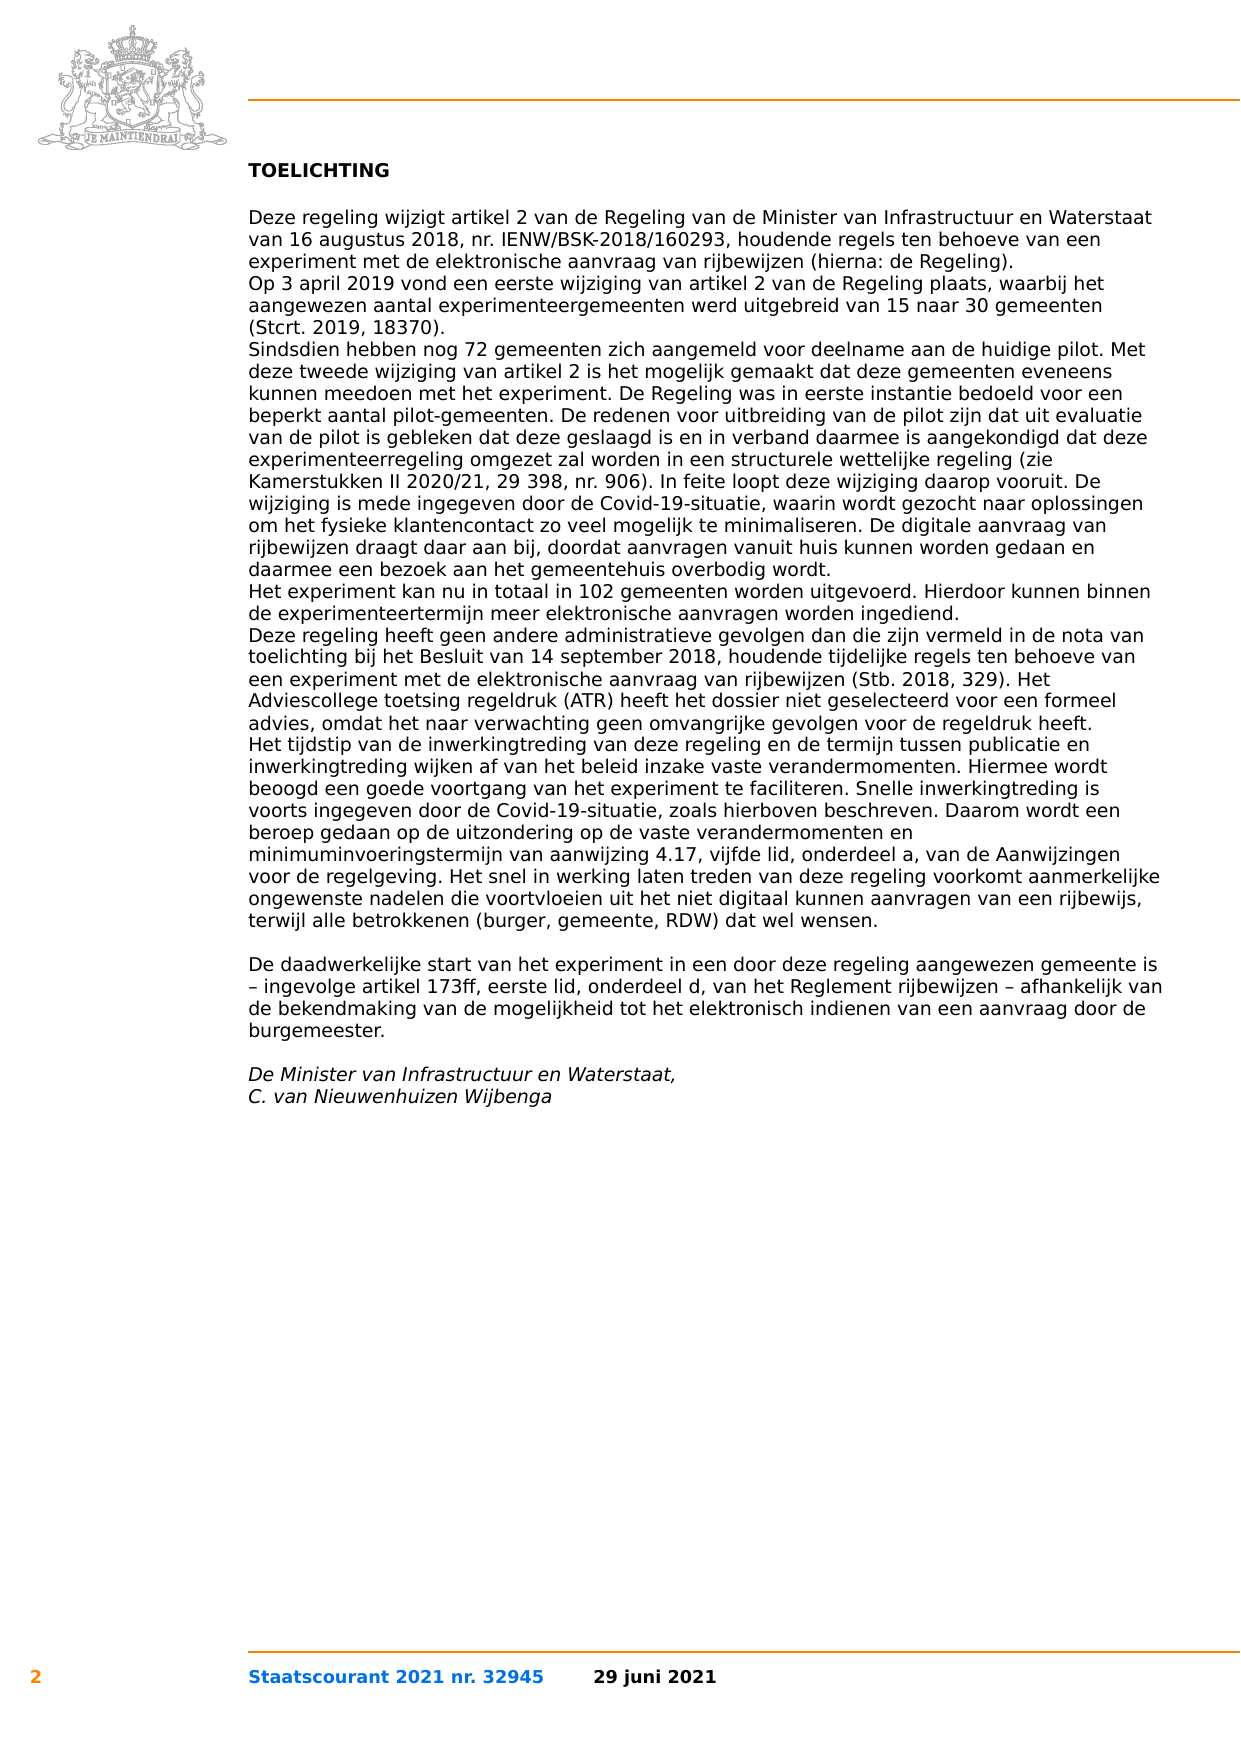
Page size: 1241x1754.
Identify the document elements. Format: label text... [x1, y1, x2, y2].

text Deze regeling wijzigt artikel 2 van de Regeling van de Minister van Infrastructuur en Waterstaat van 16 augustus 2018, nr. IENW/BSK-2018/160293, houdende regels ten behoeve van een experiment met de elektronische aanvraag van rijbewijzen (hierna: de Regeling). [248, 207, 1163, 273]
subtitle TOELICHTING [248, 160, 1163, 182]
text Het experiment kan nu in totaal in 102 gemeenten worden uitgevoerd. Hierdoor kunnen binnen de experimenteertermijn meer elektronische aanvragen worden ingediend. [248, 581, 1163, 624]
text Het tijdstip van de inwerkingtreding van deze regeling en de termijn tussen publicatie en inwerkingtreding wijken af van het beleid inzake vaste verandermomenten. Hiermee wordt beoogd een goede voortgang van het experiment te faciliteren. Snelle inwerkingtreding is voorts ingegeven door de Covid-19-situatie, zoals hierboven beschreven. Daarom wordt een beroep gedaan op de uitzondering op de vaste verandermomenten en minimuminvoeringstermijn van aanwijzing 4.17, vijfde lid, onderdeel a, van de Aanwijzingen voor de regelgeving. Het snel in werking laten treden van deze regeling voorkomt aanmerkelijke ongewenste nadelen die voortvloeien uit het niet digitaal kunnen aanvragen van een rijbewijs, terwijl alle betrokkenen (burger, gemeente, RDW) dat wel wensen. [248, 734, 1163, 932]
text Op 3 april 2019 vond een eerste wijziging van artikel 2 van de Regeling plaats, waarbij het aangewezen aantal experimenteergemeenten werd uitgebreid van 15 naar 30 gemeenten (Stcrt. 2019, 18370). [248, 273, 1163, 339]
text De daadwerkelijke start van het experiment in een door deze regeling aangewezen gemeente is – ingevolge artikel 173ff, eerste lid, onderdeel d, van het Reglement rijbewijzen – afhankelijk van de bekendmaking van de mogelijkheid tot het elektronisch indienen van een aanvraag door de burgemeester. [248, 954, 1163, 1042]
text Deze regeling heeft geen andere administratieve gevolgen dan die zijn vermeld in de nota van toelichting bij het Besluit van 14 september 2018, houdende tijdelijke regels ten behoeve van een experiment met de elektronische aanvraag van rijbewijzen (Stb. 2018, 329). Het Adviescollege toetsing regeldruk (ATR) heeft het dossier niet geselecteerd voor een formeel advies, omdat het naar verwachting geen omvangrijke gevolgen voor de regeldruk heeft. [248, 624, 1163, 734]
picture [38, 25, 227, 150]
text De Minister van Infrastructuur en Waterstaat, C. van Nieuwenhuizen Wijbenga [248, 1064, 1163, 1108]
text Sindsdien hebben nog 72 gemeenten zich aangemeld voor deelname aan de huidige pilot. Met deze tweede wijziging van artikel 2 is het mogelijk gemaakt dat deze gemeenten eveneens kunnen meedoen met het experiment. De Regeling was in eerste instantie bedoeld voor een beperkt aantal pilot-gemeenten. De redenen voor uitbreiding van de pilot zijn dat uit evaluatie van de pilot is gebleken dat deze geslaagd is en in verband daarmee is aangekondigd dat deze experimenteerregeling omgezet zal worden in een structurele wettelijke regeling (zie Kamerstukken II 2020/21, 29 398, nr. 906). In feite loopt deze wijziging daarop vooruit. De wijziging is mede ingegeven door de Covid-19-situatie, waarin wordt gezocht naar oplossingen om het fysieke klantencontact zo veel mogelijk te minimaliseren. De digitale aanvraag van rijbewijzen draagt daar aan bij, doordat aanvragen vanuit huis kunnen worden gedaan en daarmee een bezoek aan het gemeentehuis overbodig wordt. [248, 339, 1163, 581]
